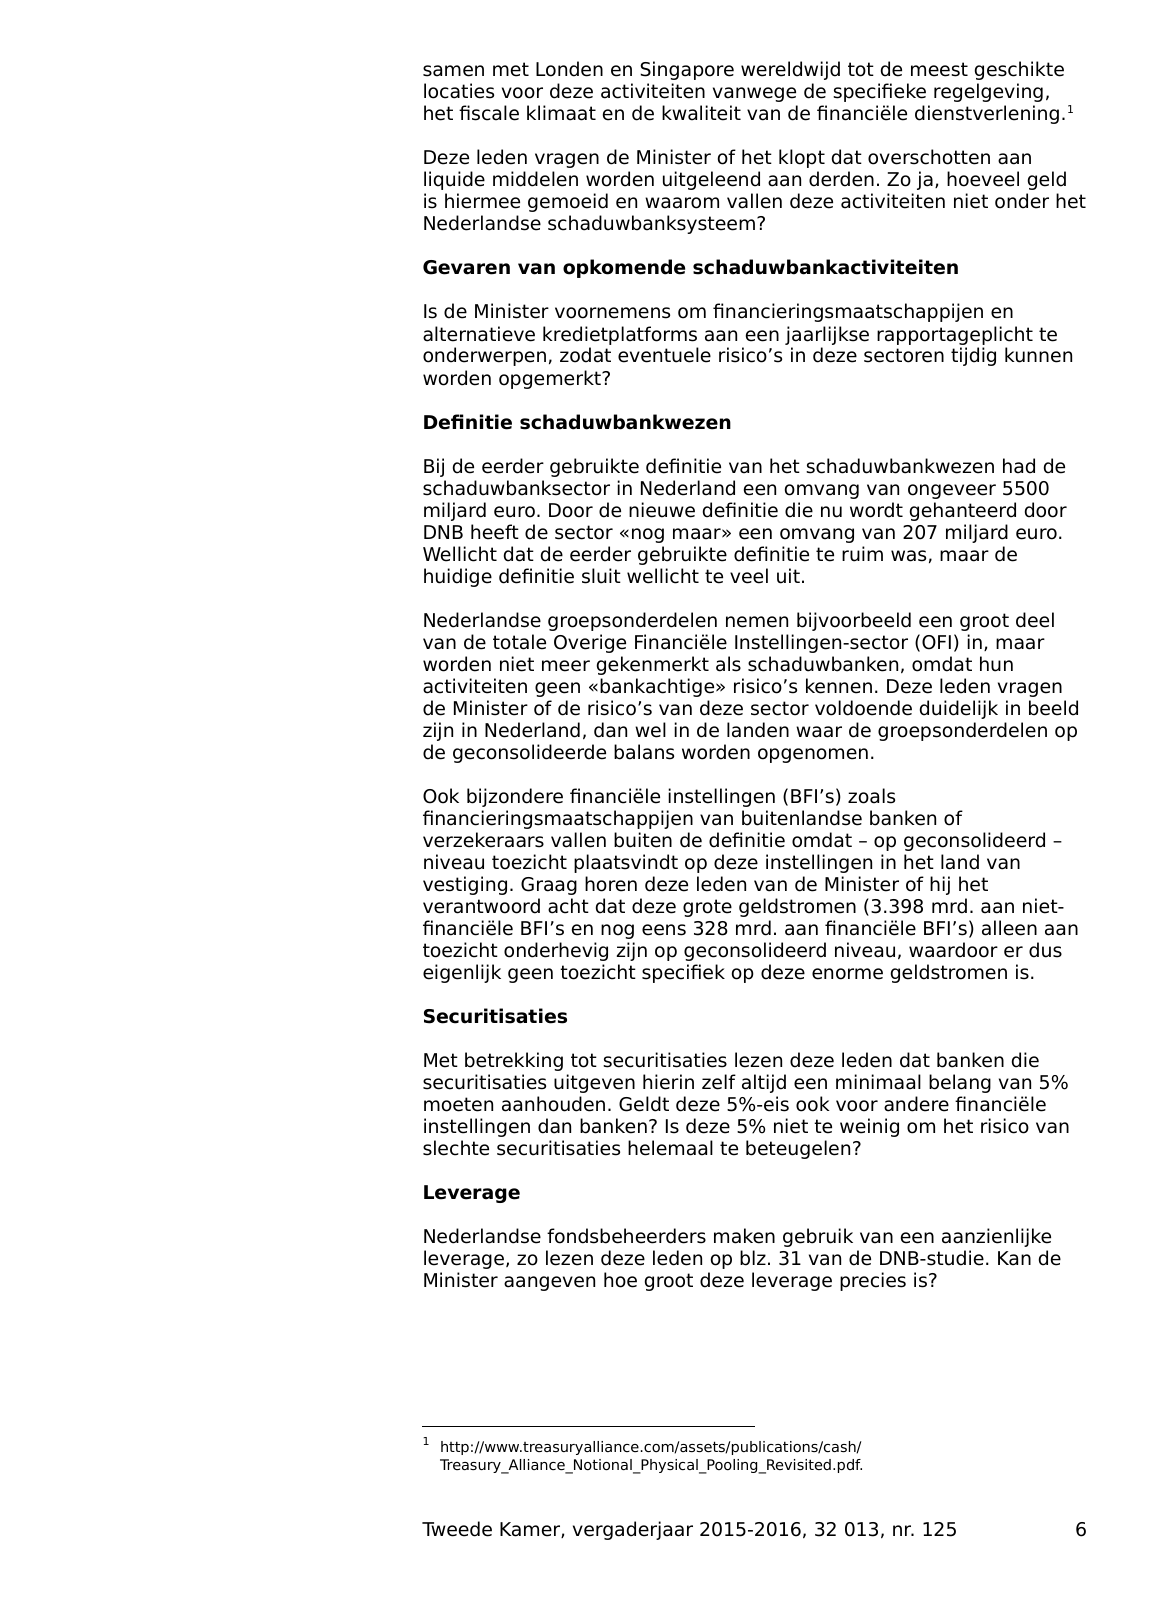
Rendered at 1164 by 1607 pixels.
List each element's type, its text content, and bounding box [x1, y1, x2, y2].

text Ook bijzondere financiële instellingen (BFI’s) zoals financieringsmaatschappijen van buitenlandse banken of verzekeraars vallen buiten de definitie omdat – op geconsolideerd – niveau toezicht plaatsvindt op deze instellingen in het land van vestiging. Graag horen deze leden van de Minister of hij het verantwoord acht dat deze grote geldstromen (3.398 mrd. aan niet-financiële BFI’s en nog eens 328 mrd. aan financiële BFI’s) alleen aan toezicht onderhevig zijn op geconsolideerd niveau, waardoor er dus eigenlijk geen toezicht specifiek op deze enorme geldstromen is. [422, 786, 1087, 984]
text Bij de eerder gebruikte definitie van het schaduwbankwezen had de schaduwbanksector in Nederland een omvang van ongeveer 5500 miljard euro. Door de nieuwe definitie die nu wordt gehanteerd door DNB heeft de sector «nog maar» een omvang van 207 miljard euro. Wellicht dat de eerder gebruikte definitie te ruim was, maar de huidige definitie sluit wellicht te veel uit. [422, 456, 1087, 588]
text Deze leden vragen de Minister of het klopt dat overschotten aan liquide middelen worden uitgeleend aan derden. Zo ja, hoeveel geld is hiermee gemoeid en waarom vallen deze activiteiten niet onder het Nederlandse schaduwbanksysteem? [422, 147, 1087, 235]
subtitle Definitie schaduwbankwezen [422, 412, 1087, 433]
subtitle Gevaren van opkomende schaduwbankactiviteiten [422, 257, 1087, 279]
text Nederlandse fondsbeheerders maken gebruik van een aanzienlijke leverage, zo lezen deze leden op blz. 31 van de DNB-studie. Kan de Minister aangeven hoe groot deze leverage precies is? [422, 1226, 1087, 1292]
text Is de Minister voornemens om financieringsmaatschappijen en alternatieve kredietplatforms aan een jaarlijkse rapportageplicht te onderwerpen, zodat eventuele risico’s in deze sectoren tijdig kunnen worden opgemerkt? [422, 301, 1087, 389]
text Met betrekking tot securitisaties lezen deze leden dat banken die securitisaties uitgeven hierin zelf altijd een minimaal belang van 5% moeten aanhouden. Geldt deze 5%-eis ook voor andere financiële instellingen dan banken? Is deze 5% niet te weinig om het risico van slechte securitisaties helemaal te beteugelen? [422, 1050, 1087, 1160]
text http://www.treasuryalliance.com/assets/publications/cash/Treasury_Alliance_Notional_Physical_Pooling_Revisited.pdf. [422, 1435, 1087, 1474]
subtitle Securitisaties [422, 1006, 1087, 1028]
subtitle Leverage [422, 1182, 1087, 1204]
text Nederlandse groepsonderdelen nemen bijvoorbeeld een groot deel van de totale Overige Financiële Instellingen-sector (OFI) in, maar worden niet meer gekenmerkt als schaduwbanken, omdat hun activiteiten geen «bankachtige» risico’s kennen. Deze leden vragen de Minister of de risico’s van deze sector voldoende duidelijk in beeld zijn in Nederland, dan wel in de landen waar de groepsonderdelen op de geconsolideerde balans worden opgenomen. [422, 610, 1087, 764]
text samen met Londen en Singapore wereldwijd tot de meest geschikte locaties voor deze activiteiten vanwege de specifieke regelgeving, het fiscale klimaat en de kwaliteit van de financiële dienstverlening. [422, 59, 1087, 125]
